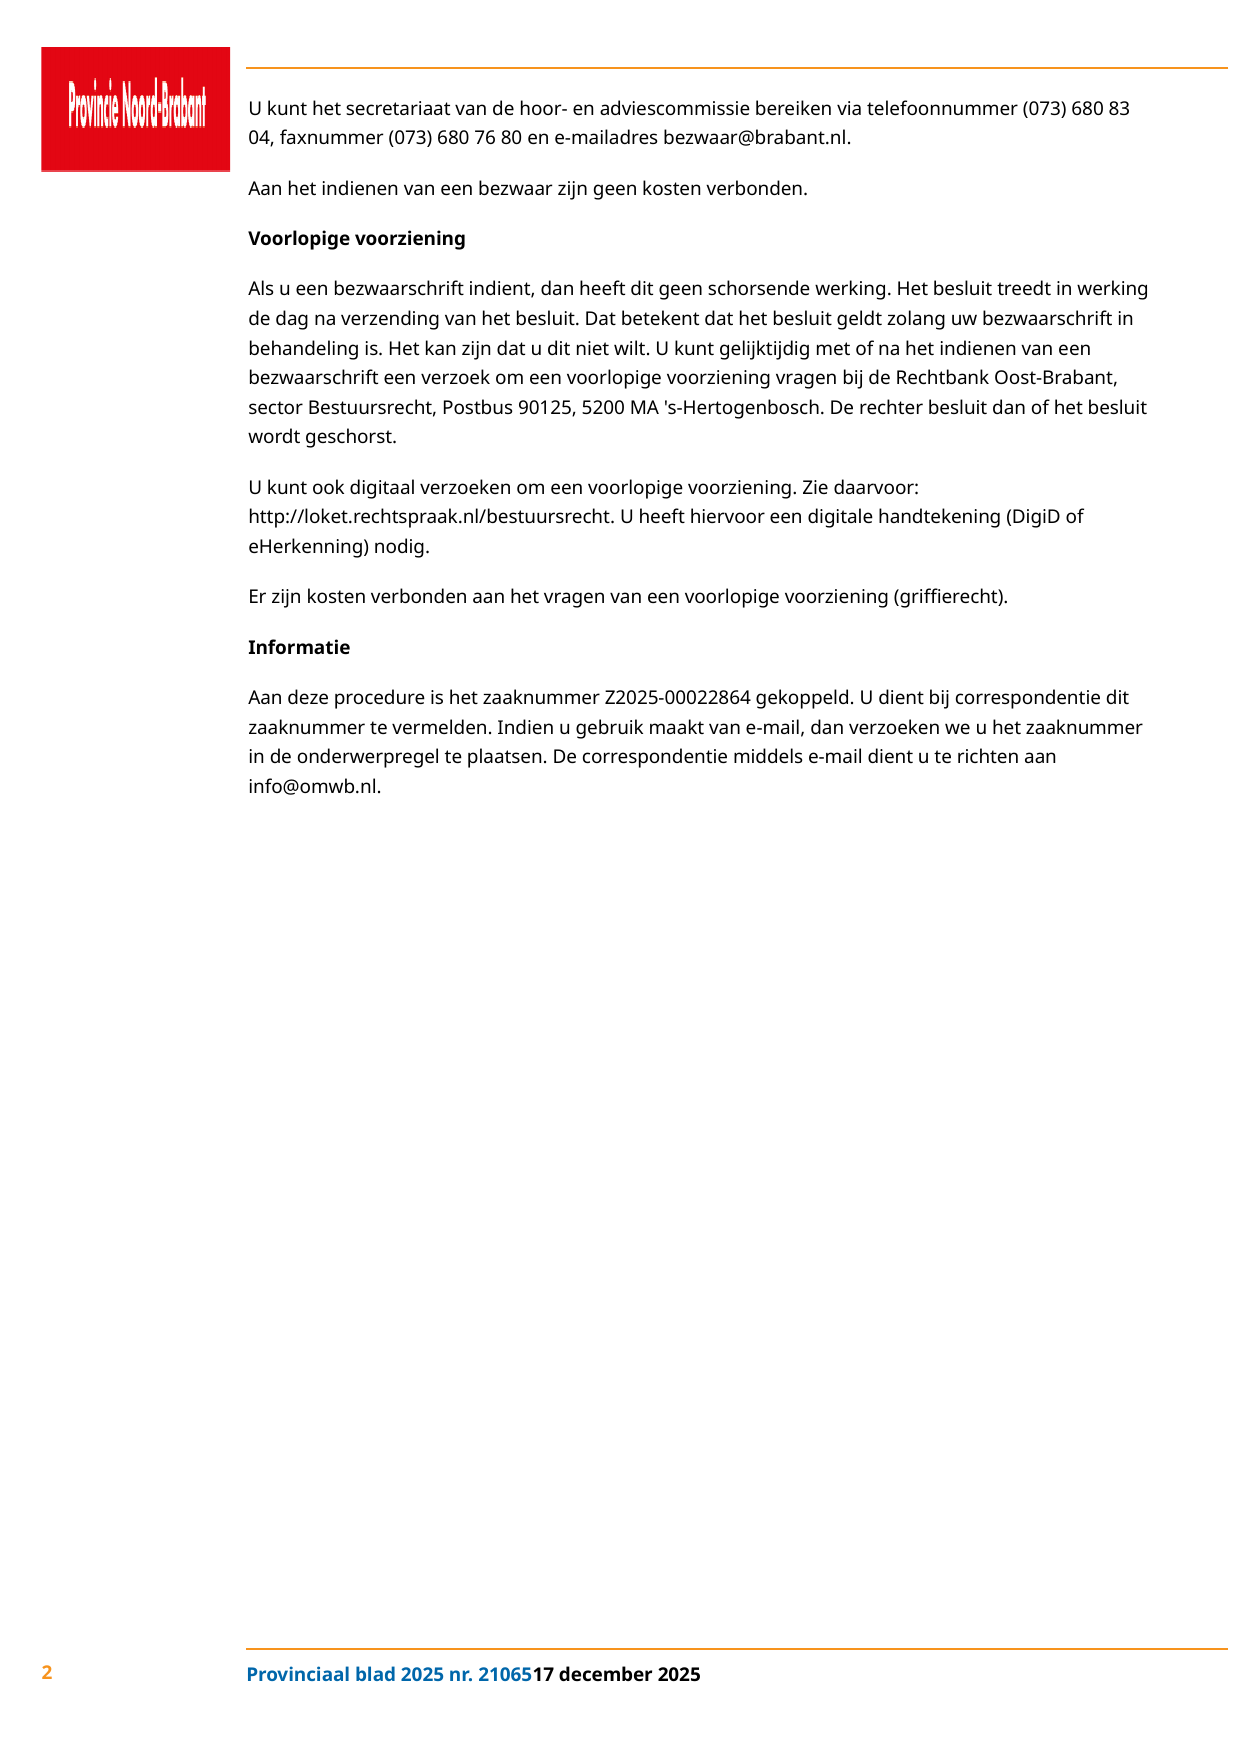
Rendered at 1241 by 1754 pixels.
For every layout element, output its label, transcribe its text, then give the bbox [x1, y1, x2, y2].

text U kunt ook digitaal verzoeken om een voorlopige voorziening. Zie daarvoor: http://loket.rechtspraak.nl/bestuursrecht. U heeft hiervoor een digitale handtekening (DigiD of eHerkenning) nodig. [248, 474, 1152, 559]
text Aan het indienen van een bezwaar zijn geen kosten verbonden. [248, 175, 1152, 201]
text Aan deze procedure is het zaaknummer Z2025-00022864 gekoppeld. U dient bij correspondentie dit zaaknummer te vermelden. Indien u gebruik maakt van e-mail, dan verzoeken we u het zaaknummer in de onderwerpregel te plaatsen. De correspondentie middels e-mail dient u te richten aan info@omwb.nl. [248, 684, 1152, 799]
text Als u een bezwaarschrift indient, dan heeft dit geen schorsende werking. Het besluit treedt in werking de dag na verzending van het besluit. Dat betekent dat het besluit geldt zolang uw bezwaarschrift in behandeling is. Het kan zijn dat u dit niet wilt. U kunt gelijktijdig met of na het indienen van een bezwaarschrift een verzoek om een voorlopige voorziening vragen bij de Rechtbank Oost-Brabant, sector Bestuursrecht, Postbus 90125, 5200 MA 's‑Hertogenbosch. De rechter besluit dan of het besluit wordt geschorst. [248, 276, 1152, 449]
text Voorlopige voorziening [248, 225, 1152, 251]
text U kunt het secretariaat van de hoor- en adviescommissie bereiken via telefoonnummer (073) 680 83 04, faxnummer (073) 680 76 80 en e-mailadres bezwaar@brabant.nl. [248, 95, 1152, 150]
picture [41, 47, 231, 172]
text Informatie [248, 634, 1152, 660]
text Er zijn kosten verbonden aan het vragen van een voorlopige voorziening (griffierecht). [248, 583, 1152, 609]
